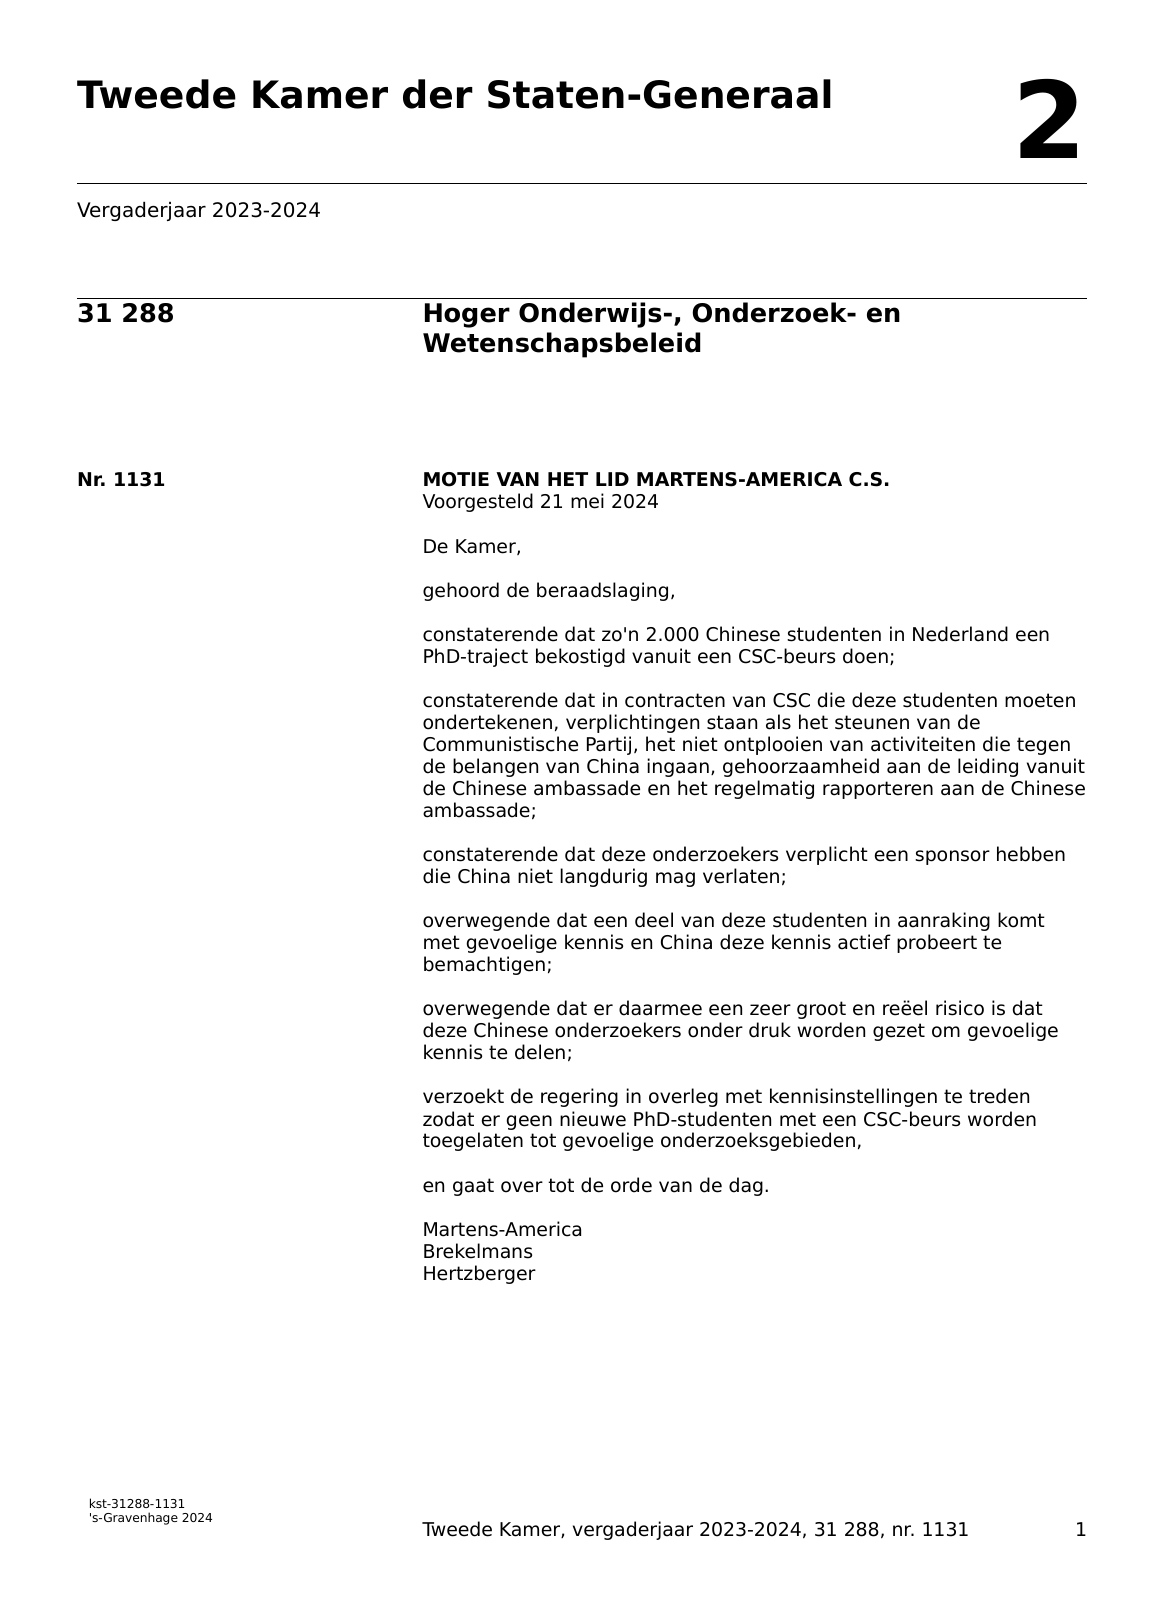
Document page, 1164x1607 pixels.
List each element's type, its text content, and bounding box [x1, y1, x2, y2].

text Hertzberger [422, 1263, 1087, 1285]
subtitle Nr. 1131 MOTIE VAN HET LID MARTENS-AMERICA C.S. [77, 469, 1087, 491]
text Brekelmans [422, 1241, 1087, 1263]
text constaterende dat zo'n 2.000 Chinese studenten in Nederland een PhD-traject bekostigd vanuit een CSC-beurs doen; [422, 624, 1087, 668]
text Martens-America [422, 1219, 1087, 1241]
text constaterende dat in contracten van CSC die deze studenten moeten ondertekenen, verplichtingen staan als het steunen van de Communistische Partij, het niet ontplooien van activiteiten die tegen de belangen van China ingaan, gehoorzaamheid aan de leiding vanuit de Chinese ambassade en het regelmatig rapporteren aan de Chinese ambassade; [422, 690, 1087, 822]
table_cell Vergaderjaar 2023-2024 [77, 184, 1087, 298]
text De Kamer, [422, 536, 1087, 557]
subtitle 31 288 Hoger Onderwijs-, Onderzoek- en Wetenschapsbeleid [77, 299, 1087, 358]
text Voorgesteld 21 mei 2024 [422, 491, 1087, 513]
text en gaat over tot de orde van de dag. [422, 1174, 1087, 1197]
text overwegende dat er daarmee een zeer groot en reëel risico is dat deze Chinese onderzoekers onder druk worden gezet om gevoelige kennis te delen; [422, 998, 1087, 1064]
text overwegende dat een deel van deze studenten in aanraking komt met gevoelige kennis en China deze kennis actief probeert te bemachtigen; [422, 910, 1087, 976]
text gehoord de beraadslaging, [422, 580, 1087, 602]
text constaterende dat deze onderzoekers verplicht een sponsor hebben die China niet langdurig mag verlaten; [422, 844, 1087, 888]
table_header 2 [886, 59, 1087, 183]
text 's-Gravenhage 2024 [88, 1511, 323, 1525]
text verzoekt de regering in overleg met kennisinstellingen te treden zodat er geen nieuwe PhD-studenten met een CSC-beurs worden toegelaten tot gevoelige onderzoeksgebieden, [422, 1086, 1087, 1152]
table_header Tweede Kamer der Staten-Generaal [77, 59, 886, 183]
text kst-31288-1131 [88, 1497, 323, 1511]
